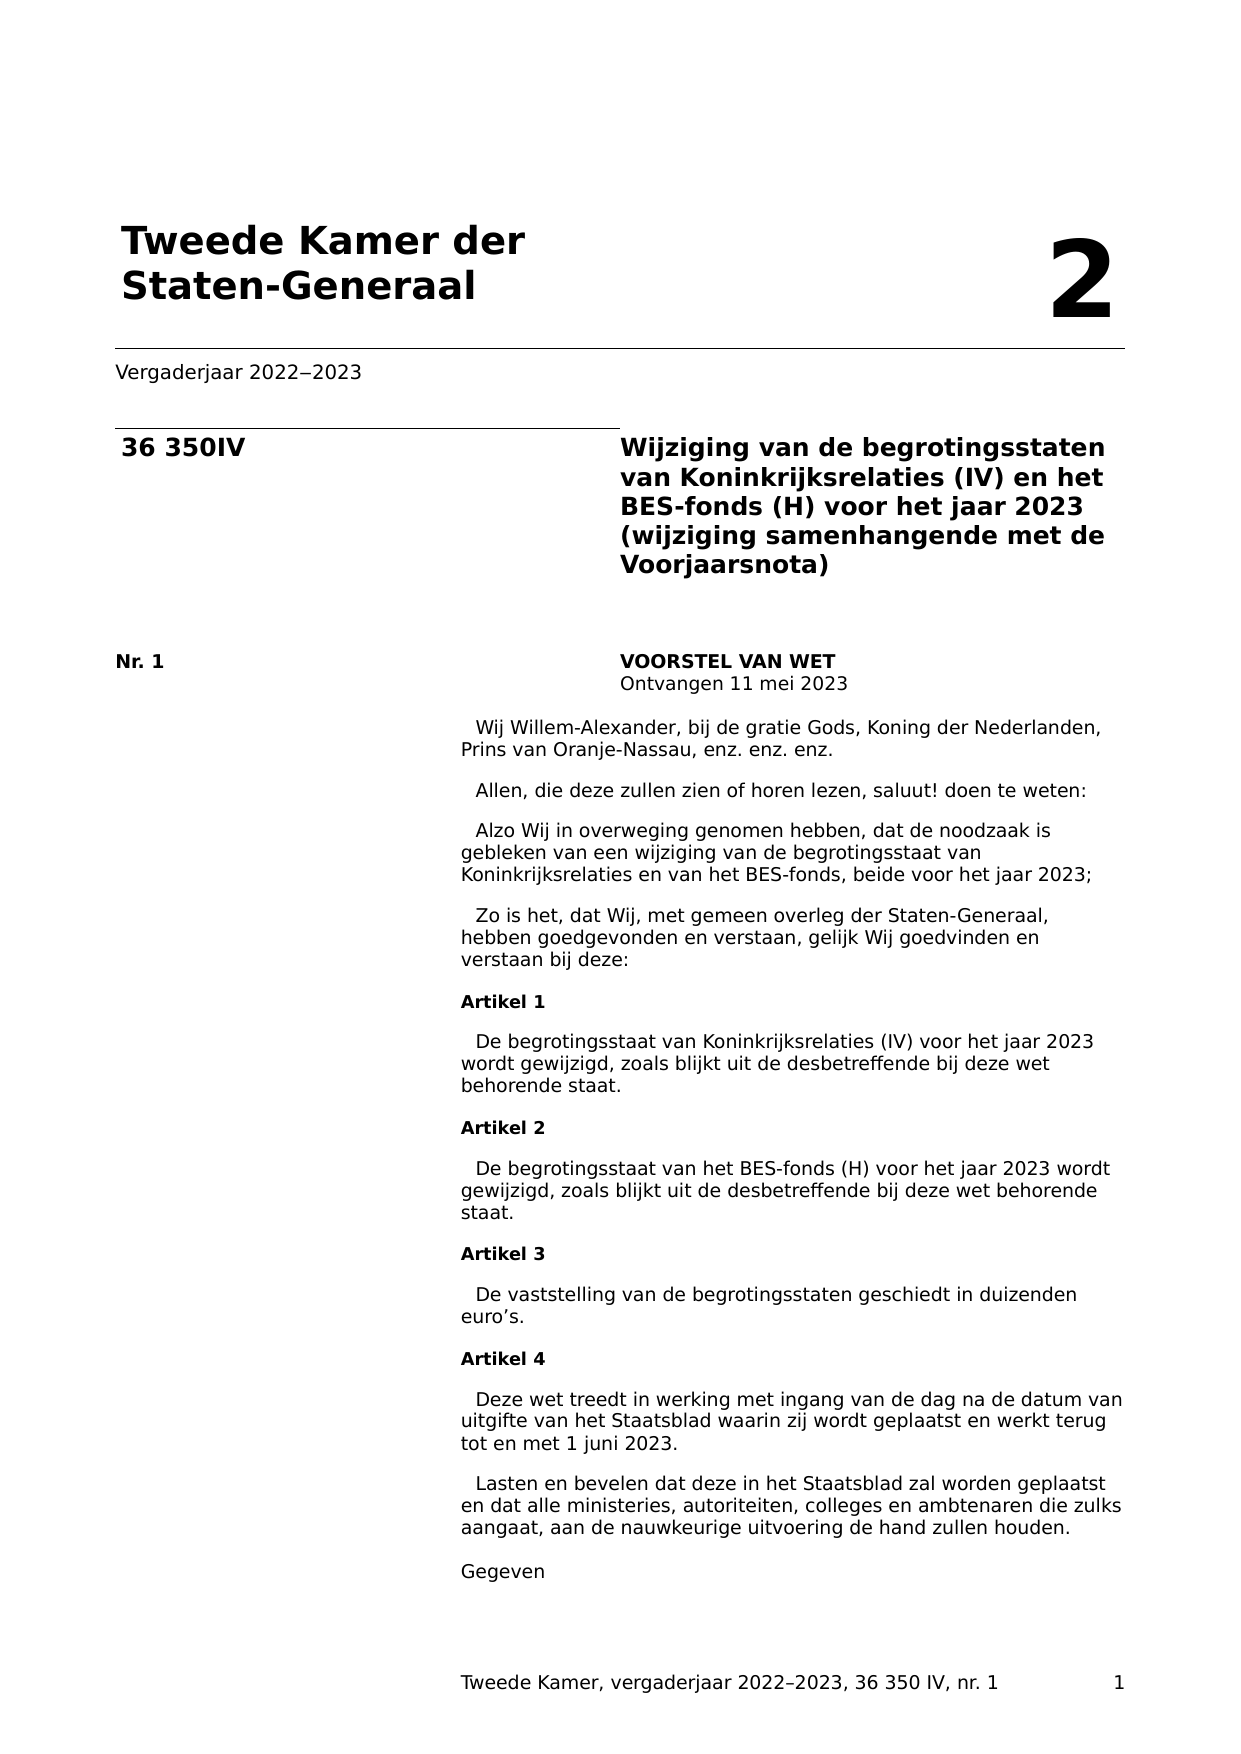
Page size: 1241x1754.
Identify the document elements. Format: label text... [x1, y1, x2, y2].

text Deze wet treedt in werking met ingang van de dag na de datum van uitgifte van het Staatsblad waarin zij wordt geplaatst en werkt terug tot en met 1 juni 2023. [461, 1388, 1125, 1454]
table_header Tweede Kamer der Staten-Generaal [115, 213, 620, 348]
title Artikel 1 [461, 990, 1125, 1013]
text Alzo Wij in overweging genomen hebben, dat de noodzaak is gebleken van een wijziging van de begrotingsstaat van Koninkrijksrelaties en van het BES-fonds, beide voor het jaar 2023; [461, 820, 1125, 886]
title Artikel 3 [461, 1242, 1125, 1265]
text De begrotingsstaat van het BES-fonds (H) voor het jaar 2023 wordt gewijzigd, zoals blijkt uit de desbetreffende bij deze wet behorende staat. [461, 1158, 1125, 1224]
text Gegeven [461, 1539, 1125, 1583]
text De begrotingsstaat van Koninkrijksrelaties (IV) voor het jaar 2023 wordt gewijzigd, zoals blijkt uit de desbetreffende bij deze wet behorende staat. [461, 1031, 1125, 1097]
text Zo is het, dat Wij, met gemeen overleg der Staten-Generaal, hebben goedgevonden en verstaan, gelijk Wij goedvinden en verstaan bij deze: [461, 905, 1125, 971]
table_header Wijziging van de begrotingsstaten van Koninkrijksrelaties (IV) en het BES-fonds (H) voor het jaar 2023 (wijziging samenhangende met de Voorjaarsnota) [620, 428, 1125, 585]
text Allen, die deze zullen zien of horen lezen, saluut! doen te weten: [461, 779, 1125, 802]
title Artikel 4 [461, 1347, 1125, 1370]
table_header Voorstel van Wet Ontvangen 11 mei 2023 [620, 651, 1125, 717]
title Artikel 2 [461, 1116, 1125, 1139]
text De vaststelling van de begrotingsstaten geschiedt in duizenden euro’s. [461, 1284, 1125, 1328]
table_cell Vergaderjaar 2022‒2023 [115, 349, 1125, 384]
table_header 36 350IV [115, 429, 620, 585]
table_header Nr. 1 [115, 651, 620, 717]
text Lasten en bevelen dat deze in het Staatsblad zal worden geplaatst en dat alle ministeries, autoriteiten, colleges en ambtenaren die zulks aangaat, aan de nauwkeurige uitvoering de hand zullen houden. [461, 1473, 1125, 1539]
table_header 2 [620, 213, 1125, 348]
text Wij Willem-Alexander, bij de gratie Gods, Koning der Nederlanden, Prins van Oranje-Nassau, enz. enz. enz. [461, 717, 1125, 761]
